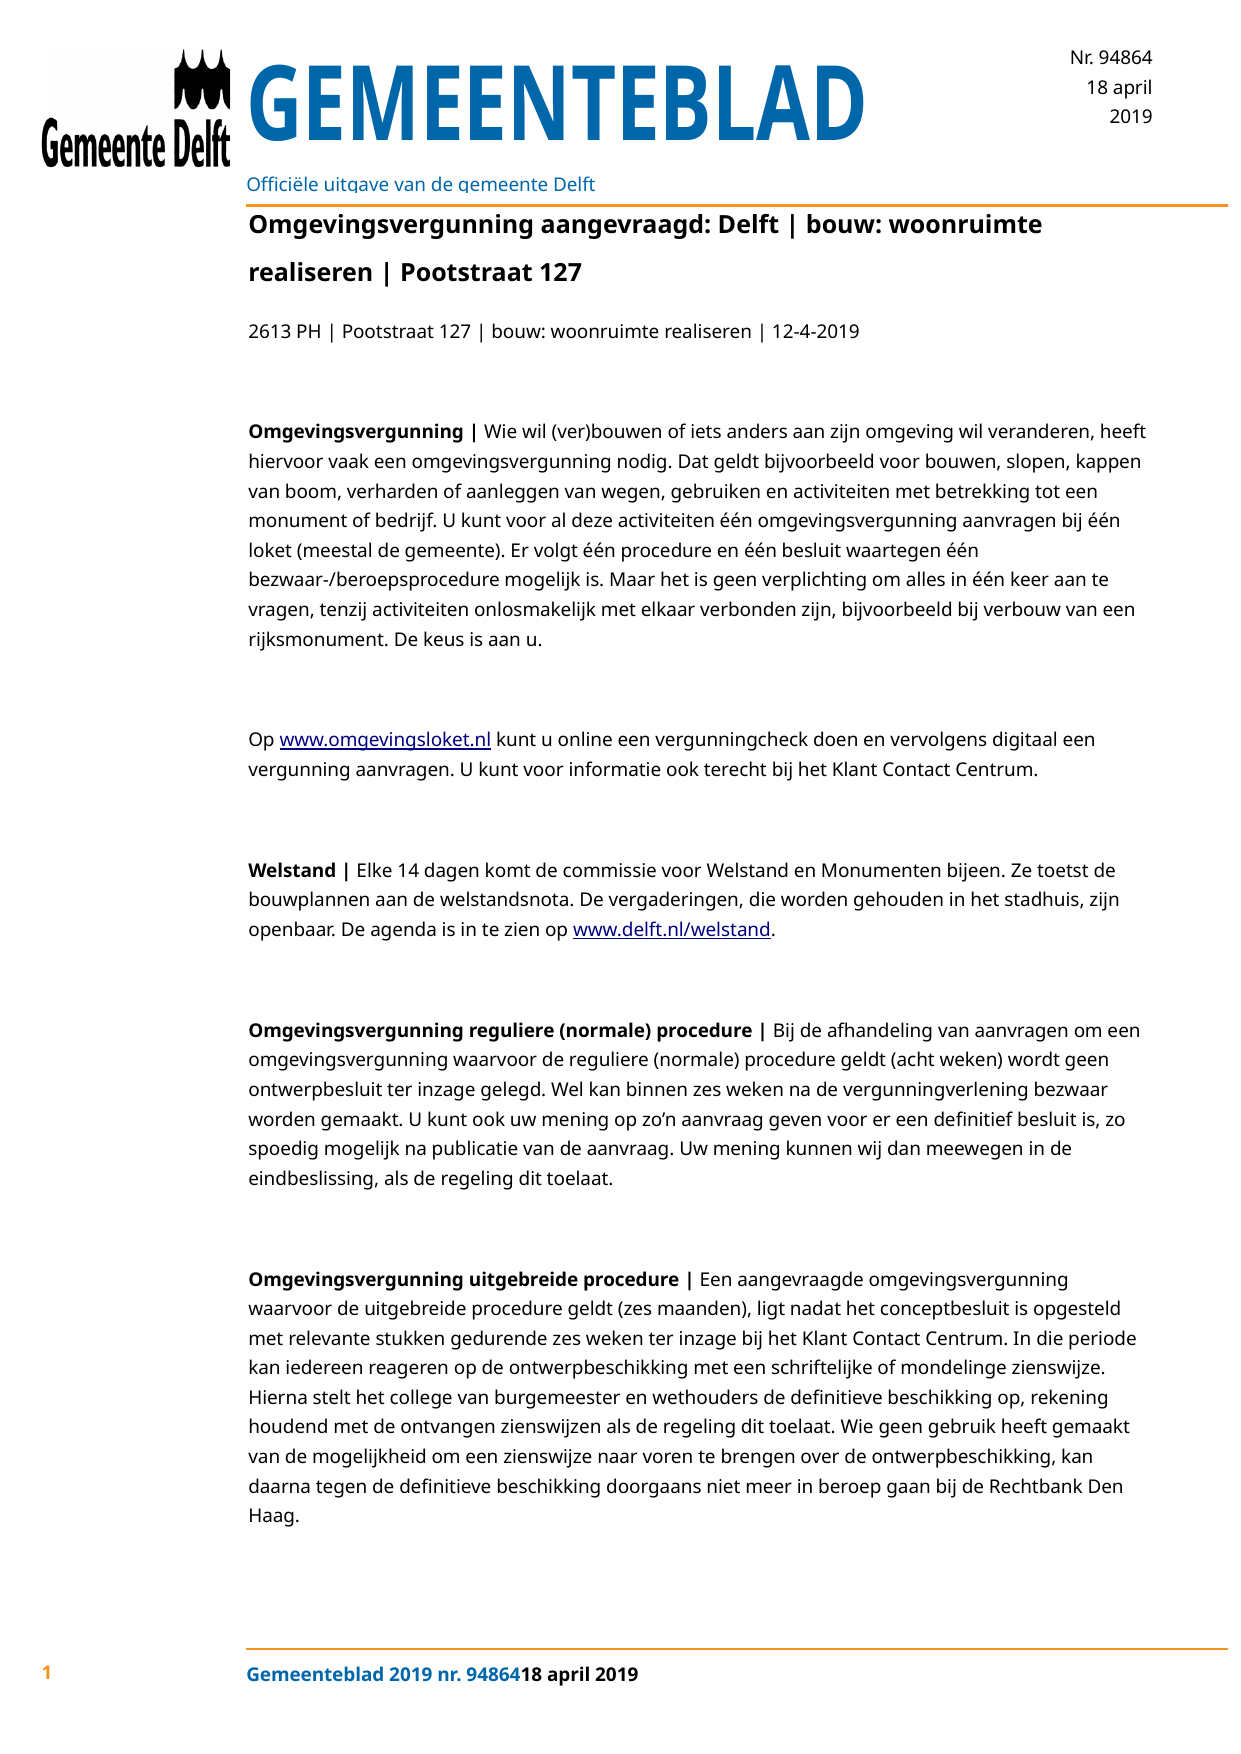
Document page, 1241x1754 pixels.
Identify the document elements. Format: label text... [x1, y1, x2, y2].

text Omgevingsvergunning | Wie wil (ver)bouwen of iets anders aan zijn omgeving wil veranderen, heeft hiervoor vaak een omgevingsvergunning nodig. Dat geldt bijvoorbeeld voor bouwen, slopen, kappen van boom, verharden of aanleggen van wegen, gebruiken en activiteiten met betrekking tot een monument of bedrijf. U kunt voor al deze activiteiten één omgevingsvergunning aanvragen bij één loket (meestal de gemeente). Er volgt één procedure en één besluit waartegen één bezwaar-/beroepsprocedure mogelijk is. Maar het is geen verplichting om alles in één keer aan te vragen, tenzij activiteiten onlosmakelijk met elkaar verbonden zijn, bijvoorbeeld bij verbouw van een rijksmonument. De keus is aan u. [248, 419, 1152, 652]
text 2613 PH | Pootstraat 127 | bouw: woonruimte realiseren | 12-4-2019 [248, 318, 1152, 344]
text Welstand | Elke 14 dagen komt de commissie voor Welstand en Monumenten bijeen. Ze toetst de bouwplannen aan de welstandsnota. De vergaderingen, die worden gehouden in het stadhuis, zijn openbaar. De agenda is in te zien op www.delft.nl/welstand. [248, 857, 1152, 942]
text Omgevingsvergunning aangevraagd: Delft | bouw: woonruimte realiseren | Pootstraat 127 [248, 207, 1152, 288]
text Omgevingsvergunning uitgebreide procedure | Een aangevraagde omgevingsvergunning waarvoor de uitgebreide procedure geldt (zes maanden), ligt nadat het conceptbesluit is opgesteld met relevante stukken gedurende zes weken ter inzage bij het Klant Contact Centrum. In die periode kan iedereen reageren op de ontwerpbeschikking met een schriftelijke of mondelinge zienswijze. Hierna stelt het college van burgemeester en wethouders de definitieve beschikking op, rekening houdend met de ontvangen zienswijzen als de regeling dit toelaat. Wie geen gebruik heeft gemaakt van de mogelijkheid om een zienswijze naar voren te brengen over de ontwerpbeschikking, kan daarna tegen de definitieve beschikking doorgaans niet meer in beroep gaan bij de Rechtbank Den Haag. [248, 1266, 1152, 1528]
text Op www.omgevingsloket.nl kunt u online een vergunningcheck doen en vervolgens digitaal een vergunning aanvragen. U kunt voor informatie ook terecht bij het Klant Contact Centrum. [248, 727, 1152, 782]
picture [41, 47, 231, 172]
text Omgevingsvergunning reguliere (normale) procedure | Bij de afhandeling van aanvragen om een omgevingsvergunning waarvoor de reguliere (normale) procedure geldt (acht weken) wordt geen ontwerpbesluit ter inzage gelegd. Wel kan binnen zes weken na de vergunningverlening bezwaar worden gemaakt. U kunt ook uw mening op zo’n aanvraag geven voor er een definitief besluit is, zo spoedig mogelijk na publicatie van de aanvraag. Uw mening kunnen wij dan meewegen in de eindbeslissing, als de regeling dit toelaat. [248, 1017, 1152, 1191]
